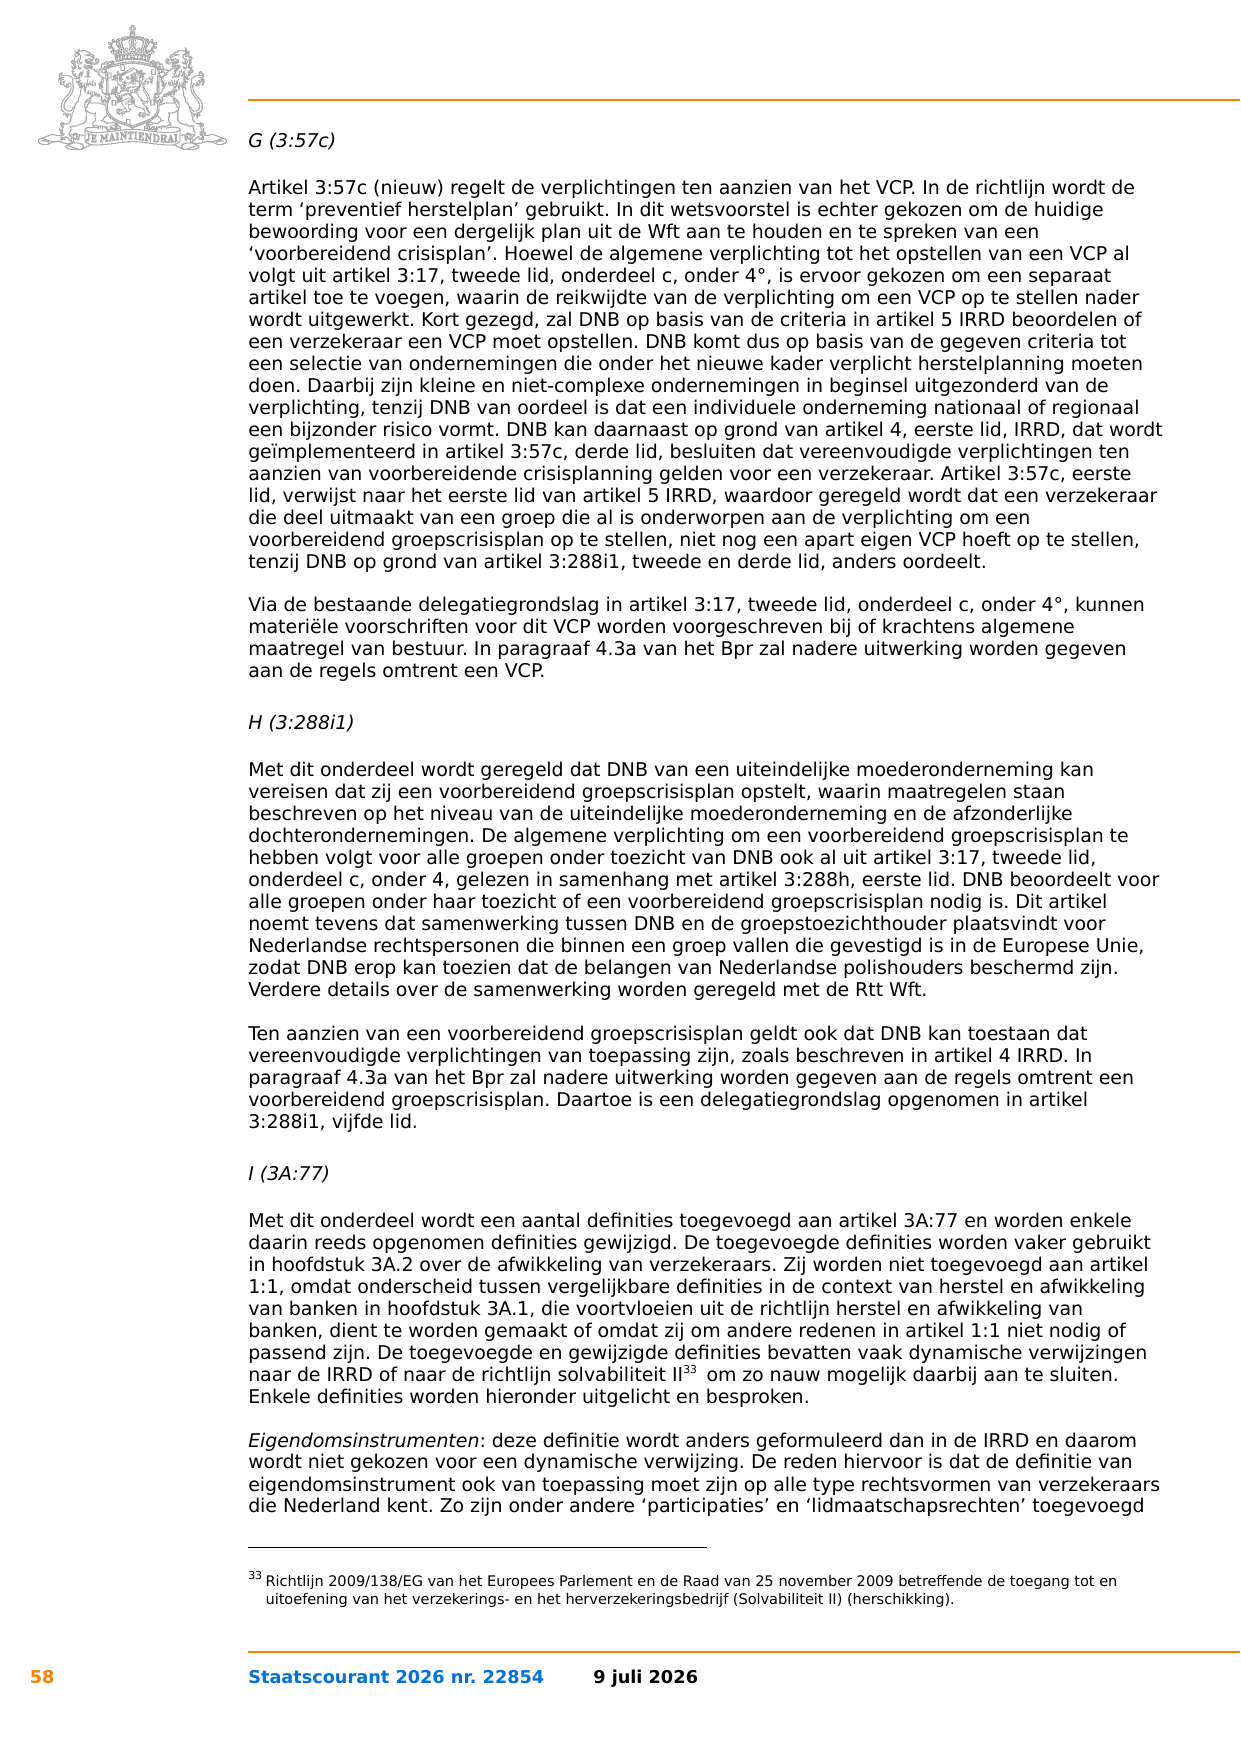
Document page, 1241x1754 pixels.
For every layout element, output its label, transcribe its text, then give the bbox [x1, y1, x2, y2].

subtitle G (3:57c) [248, 130, 1163, 152]
text Met dit onderdeel wordt een aantal definities toegevoegd aan artikel 3A:77 en worden enkele daarin reeds opgenomen definities gewijzigd. De toegevoegde definities worden vaker gebruikt in hoofdstuk 3A.2 over de afwikkeling van verzekeraars. Zij worden niet toegevoegd aan artikel 1:1, omdat onderscheid tussen vergelijkbare definities in de context van herstel en afwikkeling van banken in hoofdstuk 3A.1, die voortvloeien uit de richtlijn herstel en afwikkeling van banken, dient te worden gemaakt of omdat zij om andere redenen in artikel 1:1 niet nodig of passend zijn. De toegevoegde en gewijzigde definities bevatten vaak dynamische verwijzingen naar de IRRD of naar de richtlijn solvabiliteit II om zo nauw mogelijk daarbij aan te sluiten. Enkele definities worden hieronder uitgelicht en besproken. [248, 1210, 1163, 1408]
subtitle H (3:288i1) [248, 712, 1163, 734]
text Eigendomsinstrumenten: deze definitie wordt anders geformuleerd dan in de IRRD en daarom wordt niet gekozen voor een dynamische verwijzing. De reden hiervoor is dat de definitie van eigendomsinstrument ook van toepassing moet zijn op alle type rechtsvormen van verzekeraars die Nederland kent. Zo zijn onder andere ‘participaties’ en ‘lidmaatschapsrechten’ toegevoegd [248, 1429, 1163, 1517]
text Artikel 3:57c (nieuw) regelt de verplichtingen ten aanzien van het VCP. In de richtlijn wordt de term ‘preventief herstelplan’ gebruikt. In dit wetsvoorstel is echter gekozen om de huidige bewoording voor een dergelijk plan uit de Wft aan te houden en te spreken van een ‘voorbereidend crisisplan’. Hoewel de algemene verplichting tot het opstellen van een VCP al volgt uit artikel 3:17, tweede lid, onderdeel c, onder 4°, is ervoor gekozen om een separaat artikel toe te voegen, waarin de reikwijdte van de verplichting om een VCP op te stellen nader wordt uitgewerkt. Kort gezegd, zal DNB op basis van de criteria in artikel 5 IRRD beoordelen of een verzekeraar een VCP moet opstellen. DNB komt dus op basis van de gegeven criteria tot een selectie van ondernemingen die onder het nieuwe kader verplicht herstelplanning moeten doen. Daarbij zijn kleine en niet-complexe ondernemingen in beginsel uitgezonderd van de verplichting, tenzij DNB van oordeel is dat een individuele onderneming nationaal of regionaal een bijzonder risico vormt. DNB kan daarnaast op grond van artikel 4, eerste lid, IRRD, dat wordt geïmplementeerd in artikel 3:57c, derde lid, besluiten dat vereenvoudigde verplichtingen ten aanzien van voorbereidende crisisplanning gelden voor een verzekeraar. Artikel 3:57c, eerste lid, verwijst naar het eerste lid van artikel 5 IRRD, waardoor geregeld wordt dat een verzekeraar die deel uitmaakt van een groep die al is onderworpen aan de verplichting om een voorbereidend groepscrisisplan op te stellen, niet nog een apart eigen VCP hoeft op te stellen, tenzij DNB op grond van artikel 3:288i1, tweede en derde lid, anders oordeelt. [248, 177, 1163, 572]
text Ten aanzien van een voorbereidend groepscrisisplan geldt ook dat DNB kan toestaan dat vereenvoudigde verplichtingen van toepassing zijn, zoals beschreven in artikel 4 IRRD. In paragraaf 4.3a van het Bpr zal nadere uitwerking worden gegeven aan de regels omtrent een voorbereidend groepscrisisplan. Daartoe is een delegatiegrondslag opgenomen in artikel 3:288i1, vijfde lid. [248, 1023, 1163, 1133]
picture [38, 25, 227, 150]
text Via de bestaande delegatiegrondslag in artikel 3:17, tweede lid, onderdeel c, onder 4°, kunnen materiële voorschriften voor dit VCP worden voorgeschreven bij of krachtens algemene maatregel van bestuur. In paragraaf 4.3a van het Bpr zal nadere uitwerking worden gegeven aan de regels omtrent een VCP. [248, 594, 1163, 682]
text Richtlijn 2009/138/EG van het Europees Parlement en de Raad van 25 november 2009 betreffende de toegang tot en uitoefening van het verzekerings- en het herverzekeringsbedrijf (Solvabiliteit II) (herschikking). [248, 1569, 1163, 1608]
text Met dit onderdeel wordt geregeld dat DNB van een uiteindelijke moederonderneming kan vereisen dat zij een voorbereidend groepscrisisplan opstelt, waarin maatregelen staan beschreven op het niveau van de uiteindelijke moederonderneming en de afzonderlijke dochterondernemingen. De algemene verplichting om een voorbereidend groepscrisisplan te hebben volgt voor alle groepen onder toezicht van DNB ook al uit artikel 3:17, tweede lid, onderdeel c, onder 4, gelezen in samenhang met artikel 3:288h, eerste lid. DNB beoordeelt voor alle groepen onder haar toezicht of een voorbereidend groepscrisisplan nodig is. Dit artikel noemt tevens dat samenwerking tussen DNB en de groepstoezichthouder plaatsvindt voor Nederlandse rechtspersonen die binnen een groep vallen die gevestigd is in de Europese Unie, zodat DNB erop kan toezien dat de belangen van Nederlandse polishouders beschermd zijn. Verdere details over de samenwerking worden geregeld met de Rtt Wft. [248, 759, 1163, 1001]
subtitle I (3A:77) [248, 1163, 1163, 1185]
